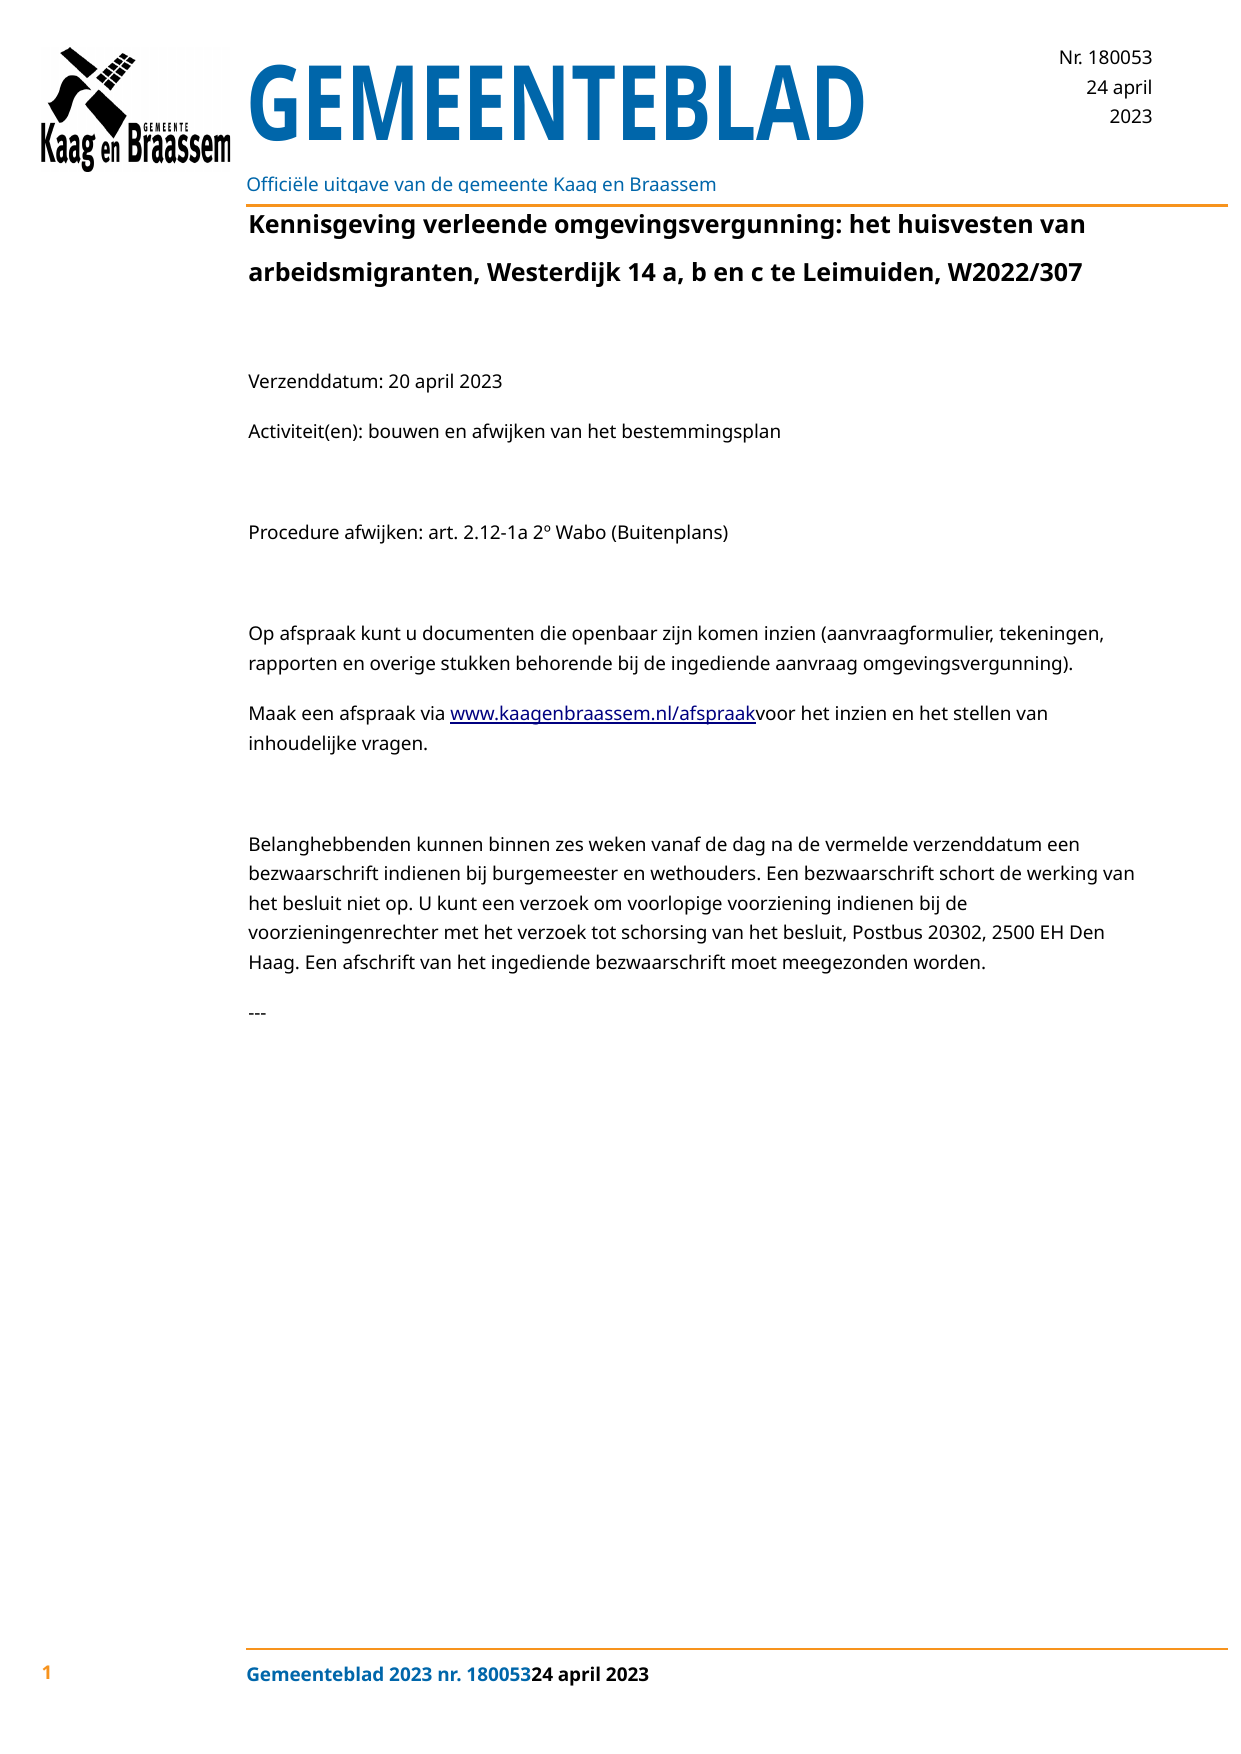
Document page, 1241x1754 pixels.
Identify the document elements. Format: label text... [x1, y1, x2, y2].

text Kennisgeving verleende omgevingsvergunning: het huisvesten van arbeidsmigranten, Westerdijk 14 a, b en c te Leimuiden, W2022/307 [248, 207, 1152, 288]
picture [41, 47, 231, 172]
text --- [248, 999, 1152, 1025]
text Procedure afwijken: art. 2.12-1a 2º Wabo (Buitenplans) [248, 519, 1152, 545]
text Op afspraak kunt u documenten die openbaar zijn komen inzien (aanvraagformulier, tekeningen, rapporten en overige stukken behorende bij de ingediende aanvraag omgevingsvergunning). [248, 620, 1152, 676]
text Verzenddatum: 20 april 2023 [248, 368, 1152, 394]
text Maak een afspraak via www.kaagenbraassem.nl/afspraakvoor het inzien en het stellen van inhoudelijke vragen. [248, 700, 1152, 756]
text Belanghebbenden kunnen binnen zes weken vanaf de dag na de vermelde verzenddatum een bezwaarschrift indienen bij burgemeester en wethouders. Een bezwaarschrift schort de werking van het besluit niet op. U kunt een verzoek om voorlopige voorziening indienen bij de voorzieningenrechter met het verzoek tot schorsing van het besluit, Postbus 20302, 2500 EH Den Haag. Een afschrift van het ingediende bezwaarschrift moet meegezonden worden. [248, 831, 1152, 975]
text Activiteit(en): bouwen en afwijken van het bestemmingsplan [248, 419, 1152, 444]
